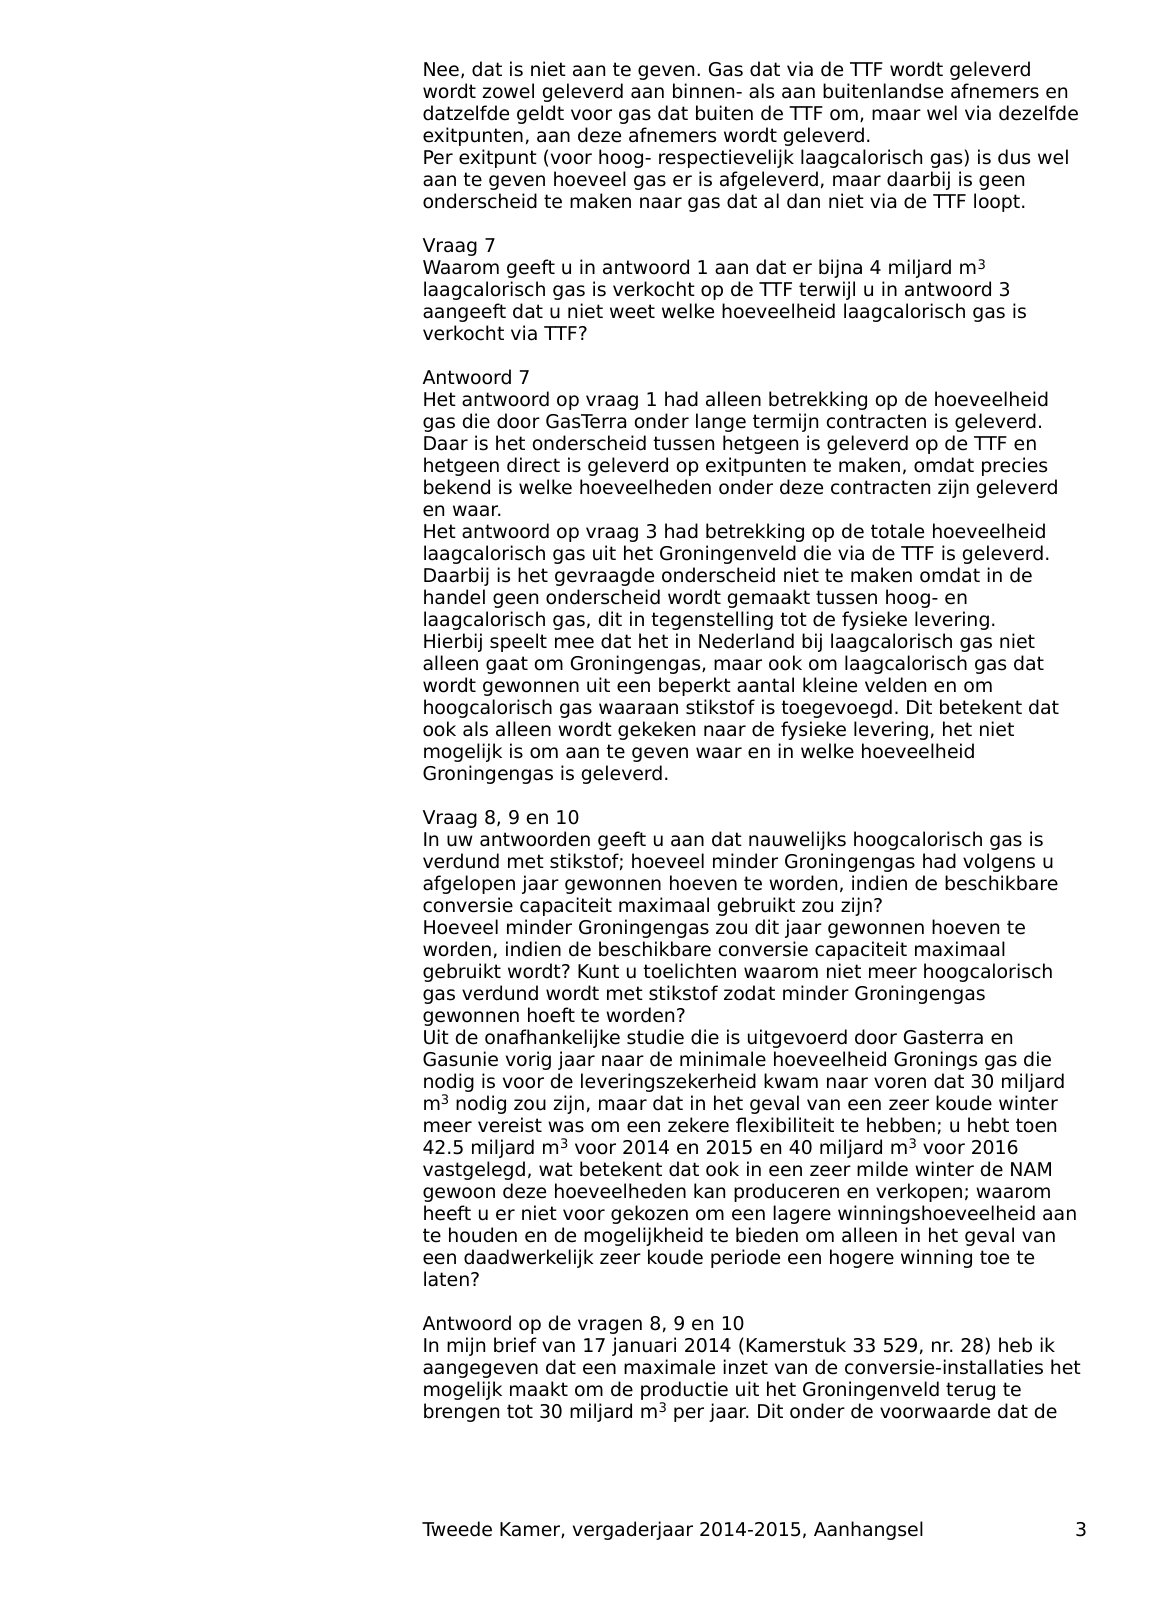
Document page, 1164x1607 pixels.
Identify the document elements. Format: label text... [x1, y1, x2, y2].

text Nee, dat is niet aan te geven. Gas dat via de TTF wordt geleverd wordt zowel geleverd aan binnen- als aan buitenlandse afnemers en datzelfde geldt voor gas dat buiten de TTF om, maar wel via dezelfde exitpunten, aan deze afnemers wordt geleverd. [422, 59, 1087, 147]
text Antwoord 7 [422, 367, 1087, 389]
text Vraag 7 [422, 235, 1087, 257]
text In uw antwoorden geeft u aan dat nauwelijks hoogcalorisch gas is verdund met stikstof; hoeveel minder Groningengas had volgens u afgelopen jaar gewonnen hoeven te worden, indien de beschikbare conversie capaciteit maximaal gebruikt zou zijn? [422, 829, 1087, 917]
text Per exitpunt (voor hoog- respectievelijk laagcalorisch gas) is dus wel aan te geven hoeveel gas er is afgeleverd, maar daarbij is geen onderscheid te maken naar gas dat al dan niet via de TTF loopt. [422, 147, 1087, 213]
text Het antwoord op vraag 1 had alleen betrekking op de hoeveelheid gas die door GasTerra onder lange termijn contracten is geleverd. Daar is het onderscheid tussen hetgeen is geleverd op de TTF en hetgeen direct is geleverd op exitpunten te maken, omdat precies bekend is welke hoeveelheden onder deze contracten zijn geleverd en waar. [422, 389, 1087, 521]
text Vraag 8, 9 en 10 [422, 807, 1087, 829]
text Hierbij speelt mee dat het in Nederland bij laagcalorisch gas niet alleen gaat om Groningengas, maar ook om laagcalorisch gas dat wordt gewonnen uit een beperkt aantal kleine velden en om hoogcalorisch gas waaraan stikstof is toegevoegd. Dit betekent dat ook als alleen wordt gekeken naar de fysieke levering, het niet mogelijk is om aan te geven waar en in welke hoeveelheid Groningengas is geleverd. [422, 631, 1087, 785]
text Antwoord op de vragen 8, 9 en 10 [422, 1313, 1087, 1335]
text Uit de onafhankelijke studie die is uitgevoerd door Gasterra en Gasunie vorig jaar naar de minimale hoeveelheid Gronings gas die nodig is voor de leveringszekerheid kwam naar voren dat 30 miljard m3 nodig zou zijn, maar dat in het geval van een zeer koude winter meer vereist was om een zekere flexibiliteit te hebben; u hebt toen 42.5 miljard m3 voor 2014 en 2015 en 40 miljard m3 voor 2016 vastgelegd, wat betekent dat ook in een zeer milde winter de NAM gewoon deze hoeveelheden kan produceren en verkopen; waarom heeft u er niet voor gekozen om een lagere winningshoeveelheid aan te houden en de mogelijkheid te bieden om alleen in het geval van een daadwerkelijk zeer koude periode een hogere winning toe te laten? [422, 1027, 1087, 1291]
text Waarom geeft u in antwoord 1 aan dat er bijna 4 miljard m3 laagcalorisch gas is verkocht op de TTF terwijl u in antwoord 3 aangeeft dat u niet weet welke hoeveelheid laagcalorisch gas is verkocht via TTF? [422, 257, 1087, 345]
text In mijn brief van 17 januari 2014 (Kamerstuk 33 529, nr. 28) heb ik aangegeven dat een maximale inzet van de conversie-installaties het mogelijk maakt om de productie uit het Groningenveld terug te brengen tot 30 miljard m3 per jaar. Dit onder de voorwaarde dat de [422, 1335, 1087, 1423]
text Het antwoord op vraag 3 had betrekking op de totale hoeveelheid laagcalorisch gas uit het Groningenveld die via de TTF is geleverd. Daarbij is het gevraagde onderscheid niet te maken omdat in de handel geen onderscheid wordt gemaakt tussen hoog- en laagcalorisch gas, dit in tegenstelling tot de fysieke levering. [422, 521, 1087, 631]
text Hoeveel minder Groningengas zou dit jaar gewonnen hoeven te worden, indien de beschikbare conversie capaciteit maximaal gebruikt wordt? Kunt u toelichten waarom niet meer hoogcalorisch gas verdund wordt met stikstof zodat minder Groningengas gewonnen hoeft te worden? [422, 917, 1087, 1027]
